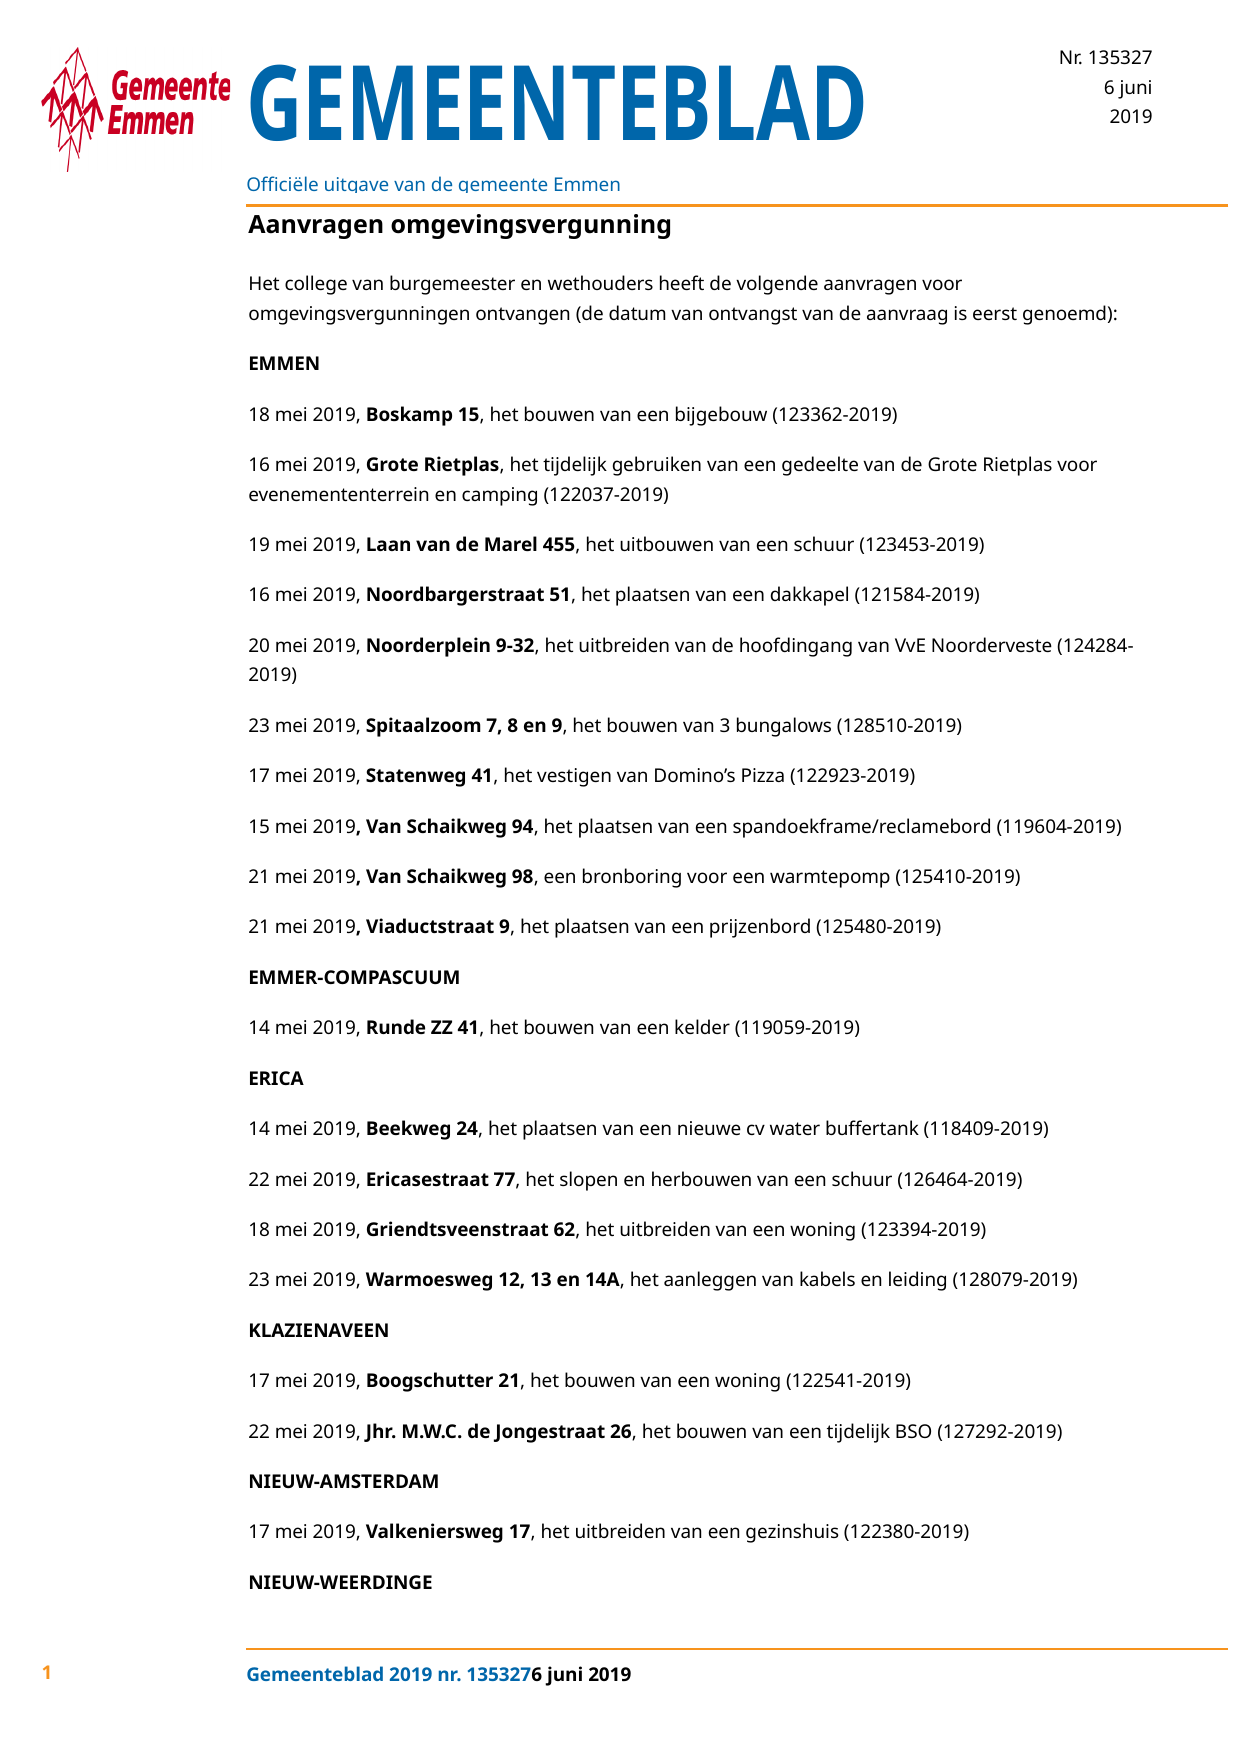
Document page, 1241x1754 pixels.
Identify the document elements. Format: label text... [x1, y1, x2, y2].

text 16 mei 2019, Noordbargerstraat 51, het plaatsen van een dakkapel (121584-2019) [248, 582, 1152, 607]
text 15 mei 2019, Van Schaikweg 94, het plaatsen van een spandoekframe/reclamebord (119604-2019) [248, 813, 1152, 838]
text 17 mei 2019, Statenweg 41, het vestigen van Domino’s Pizza (122923-2019) [248, 762, 1152, 788]
picture [41, 47, 231, 172]
text 17 mei 2019, Valkeniersweg 17, het uitbreiden van een gezinshuis (122380-2019) [248, 1519, 1152, 1544]
text 18 mei 2019, Griendtsveenstraat 62, het uitbreiden van een woning (123394-2019) [248, 1216, 1152, 1242]
text EMMER-COMPASCUUM [248, 964, 1152, 990]
text NIEUW-AMSTERDAM [248, 1468, 1152, 1494]
text 22 mei 2019, Ericasestraat 77, het slopen en herbouwen van een schuur (126464-2019) [248, 1166, 1152, 1191]
text 17 mei 2019, Boogschutter 21, het bouwen van een woning (122541-2019) [248, 1367, 1152, 1393]
text 14 mei 2019, Beekweg 24, het plaatsen van een nieuwe cv water buffertank (118409-2019) [248, 1115, 1152, 1141]
text 23 mei 2019, Spitaalzoom 7, 8 en 9, het bouwen van 3 bungalows (128510-2019) [248, 712, 1152, 738]
text Het college van burgemeester en wethouders heeft de volgende aanvragen voor omgevingsvergunningen ontvangen (de datum van ontvangst van de aanvraag is eerst genoemd): [248, 270, 1152, 326]
text EMMEN [248, 350, 1152, 376]
text 20 mei 2019, Noorderplein 9-32, het uitbreiden van de hoofdingang van VvE Noorderveste (124284-2019) [248, 632, 1152, 687]
text KLAZIENAVEEN [248, 1317, 1152, 1343]
text 19 mei 2019, Laan van de Marel 455, het uitbouwen van een schuur (123453-2019) [248, 531, 1152, 557]
text 22 mei 2019, Jhr. M.W.C. de Jongestraat 26, het bouwen van een tijdelijk BSO (127292-2019) [248, 1418, 1152, 1443]
text 18 mei 2019, Boskamp 15, het bouwen van een bijgebouw (123362-2019) [248, 401, 1152, 426]
text 23 mei 2019, Warmoesweg 12, 13 en 14A, het aanleggen van kabels en leiding (128079-2019) [248, 1267, 1152, 1292]
text 16 mei 2019, Grote Rietplas, het tijdelijk gebruiken van een gedeelte van de Grote Rietplas voor evenemententerrein en camping (122037-2019) [248, 451, 1152, 506]
text 21 mei 2019, Viaductstraat 9, het plaatsen van een prijzenbord (125480-2019) [248, 914, 1152, 939]
text NIEUW-WEERDINGE [248, 1569, 1152, 1595]
text 21 mei 2019, Van Schaikweg 98, een bronboring voor een warmtepomp (125410-2019) [248, 863, 1152, 889]
text ERICA [248, 1065, 1152, 1091]
text 14 mei 2019, Runde ZZ 41, het bouwen van een kelder (119059-2019) [248, 1014, 1152, 1040]
text Aanvragen omgevingsvergunning [248, 207, 1152, 241]
